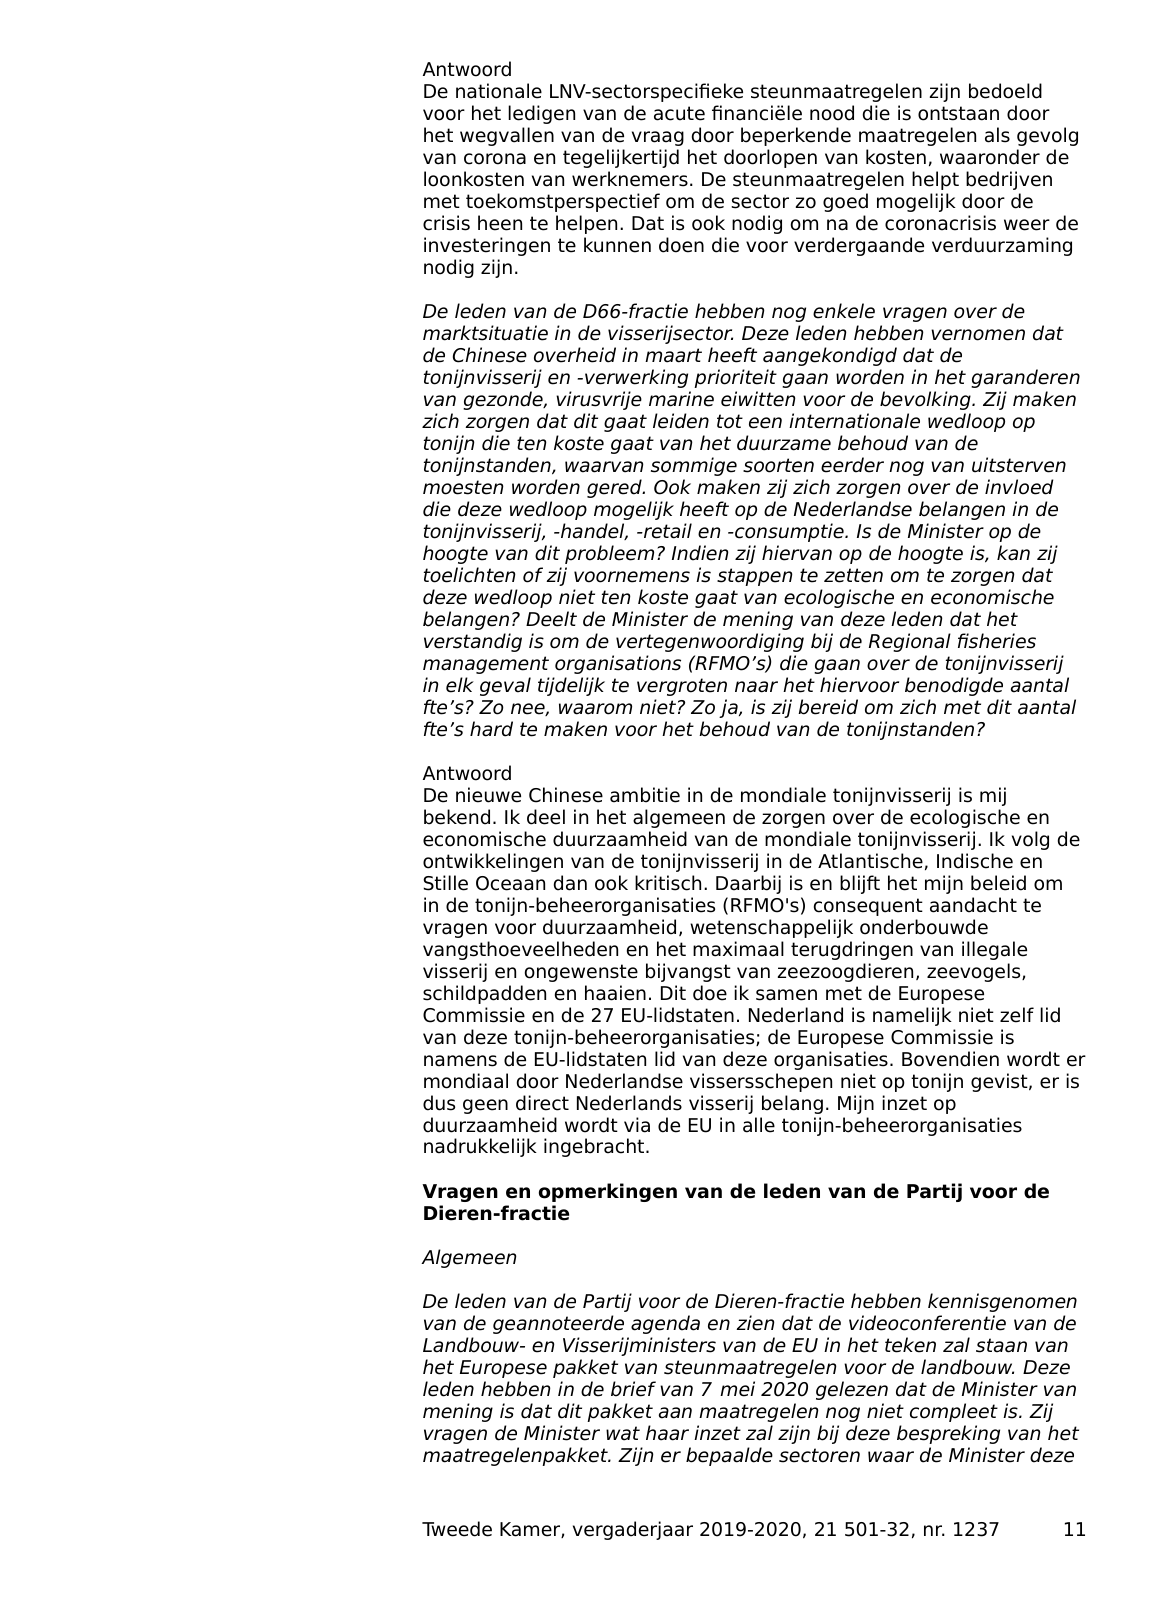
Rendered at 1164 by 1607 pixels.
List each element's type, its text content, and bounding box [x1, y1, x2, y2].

text De leden van de Partij voor de Dieren-fractie hebben kennisgenomen van de geannoteerde agenda en zien dat de videoconferentie van de Landbouw- en Visserijministers van de EU in het teken zal staan van het Europese pakket van steunmaatregelen voor de landbouw. Deze leden hebben in de brief van 7 mei 2020 gelezen dat de Minister van mening is dat dit pakket aan maatregelen nog niet compleet is. Zij vragen de Minister wat haar inzet zal zijn bij deze bespreking van het maatregelenpakket. Zijn er bepaalde sectoren waar de Minister deze [422, 1291, 1087, 1467]
text De nationale LNV-sectorspecifieke steunmaatregelen zijn bedoeld voor het ledigen van de acute financiële nood die is ontstaan door het wegvallen van de vraag door beperkende maatregelen als gevolg van corona en tegelijkertijd het doorlopen van kosten, waaronder de loonkosten van werknemers. De steunmaatregelen helpt bedrijven met toekomstperspectief om de sector zo goed mogelijk door de crisis heen te helpen. Dat is ook nodig om na de coronacrisis weer de investeringen te kunnen doen die voor verdergaande verduurzaming nodig zijn. [422, 81, 1087, 279]
text De nieuwe Chinese ambitie in de mondiale tonijnvisserij is mij bekend. Ik deel in het algemeen de zorgen over de ecologische en economische duurzaamheid van de mondiale tonijnvisserij. Ik volg de ontwikkelingen van de tonijnvisserij in de Atlantische, Indische en Stille Oceaan dan ook kritisch. Daarbij is en blijft het mijn beleid om in de tonijn-beheerorganisaties (RFMO's) consequent aandacht te vragen voor duurzaamheid, wetenschappelijk onderbouwde vangsthoeveelheden en het maximaal terugdringen van illegale visserij en ongewenste bijvangst van zeezoogdieren, zeevogels, schildpadden en haaien. Dit doe ik samen met de Europese Commissie en de 27 EU-lidstaten. Nederland is namelijk niet zelf lid van deze tonijn-beheerorganisaties; de Europese Commissie is namens de EU-lidstaten lid van deze organisaties. Bovendien wordt er mondiaal door Nederlandse vissersschepen niet op tonijn gevist, er is dus geen direct Nederlands visserij belang. Mijn inzet op duurzaamheid wordt via de EU in alle tonijn-beheerorganisaties nadrukkelijk ingebracht. [422, 785, 1087, 1158]
text De leden van de D66-fractie hebben nog enkele vragen over de marktsituatie in de visserijsector. Deze leden hebben vernomen dat de Chinese overheid in maart heeft aangekondigd dat de tonijnvisserij en -verwerking prioriteit gaan worden in het garanderen van gezonde, virusvrije marine eiwitten voor de bevolking. Zij maken zich zorgen dat dit gaat leiden tot een internationale wedloop op tonijn die ten koste gaat van het duurzame behoud van de tonijnstanden, waarvan sommige soorten eerder nog van uitsterven moesten worden gered. Ook maken zij zich zorgen over de invloed die deze wedloop mogelijk heeft op de Nederlandse belangen in de tonijnvisserij, -handel, -retail en -consumptie. Is de Minister op de hoogte van dit probleem? Indien zij hiervan op de hoogte is, kan zij toelichten of zij voornemens is stappen te zetten om te zorgen dat deze wedloop niet ten koste gaat van ecologische en economische belangen? Deelt de Minister de mening van deze leden dat het verstandig is om de vertegenwoordiging bij de Regional fisheries management organisations (RFMO’s) die gaan over de tonijnvisserij in elk geval tijdelijk te vergroten naar het hiervoor benodigde aantal fte’s? Zo nee, waarom niet? Zo ja, is zij bereid om zich met dit aantal fte’s hard te maken voor het behoud van de tonijnstanden? [422, 301, 1087, 741]
subtitle Vragen en opmerkingen van de leden van de Partij voor de Dieren-fractie [422, 1181, 1087, 1224]
text Antwoord [422, 59, 1087, 81]
text Antwoord [422, 763, 1087, 785]
subtitle Algemeen [422, 1247, 1087, 1269]
